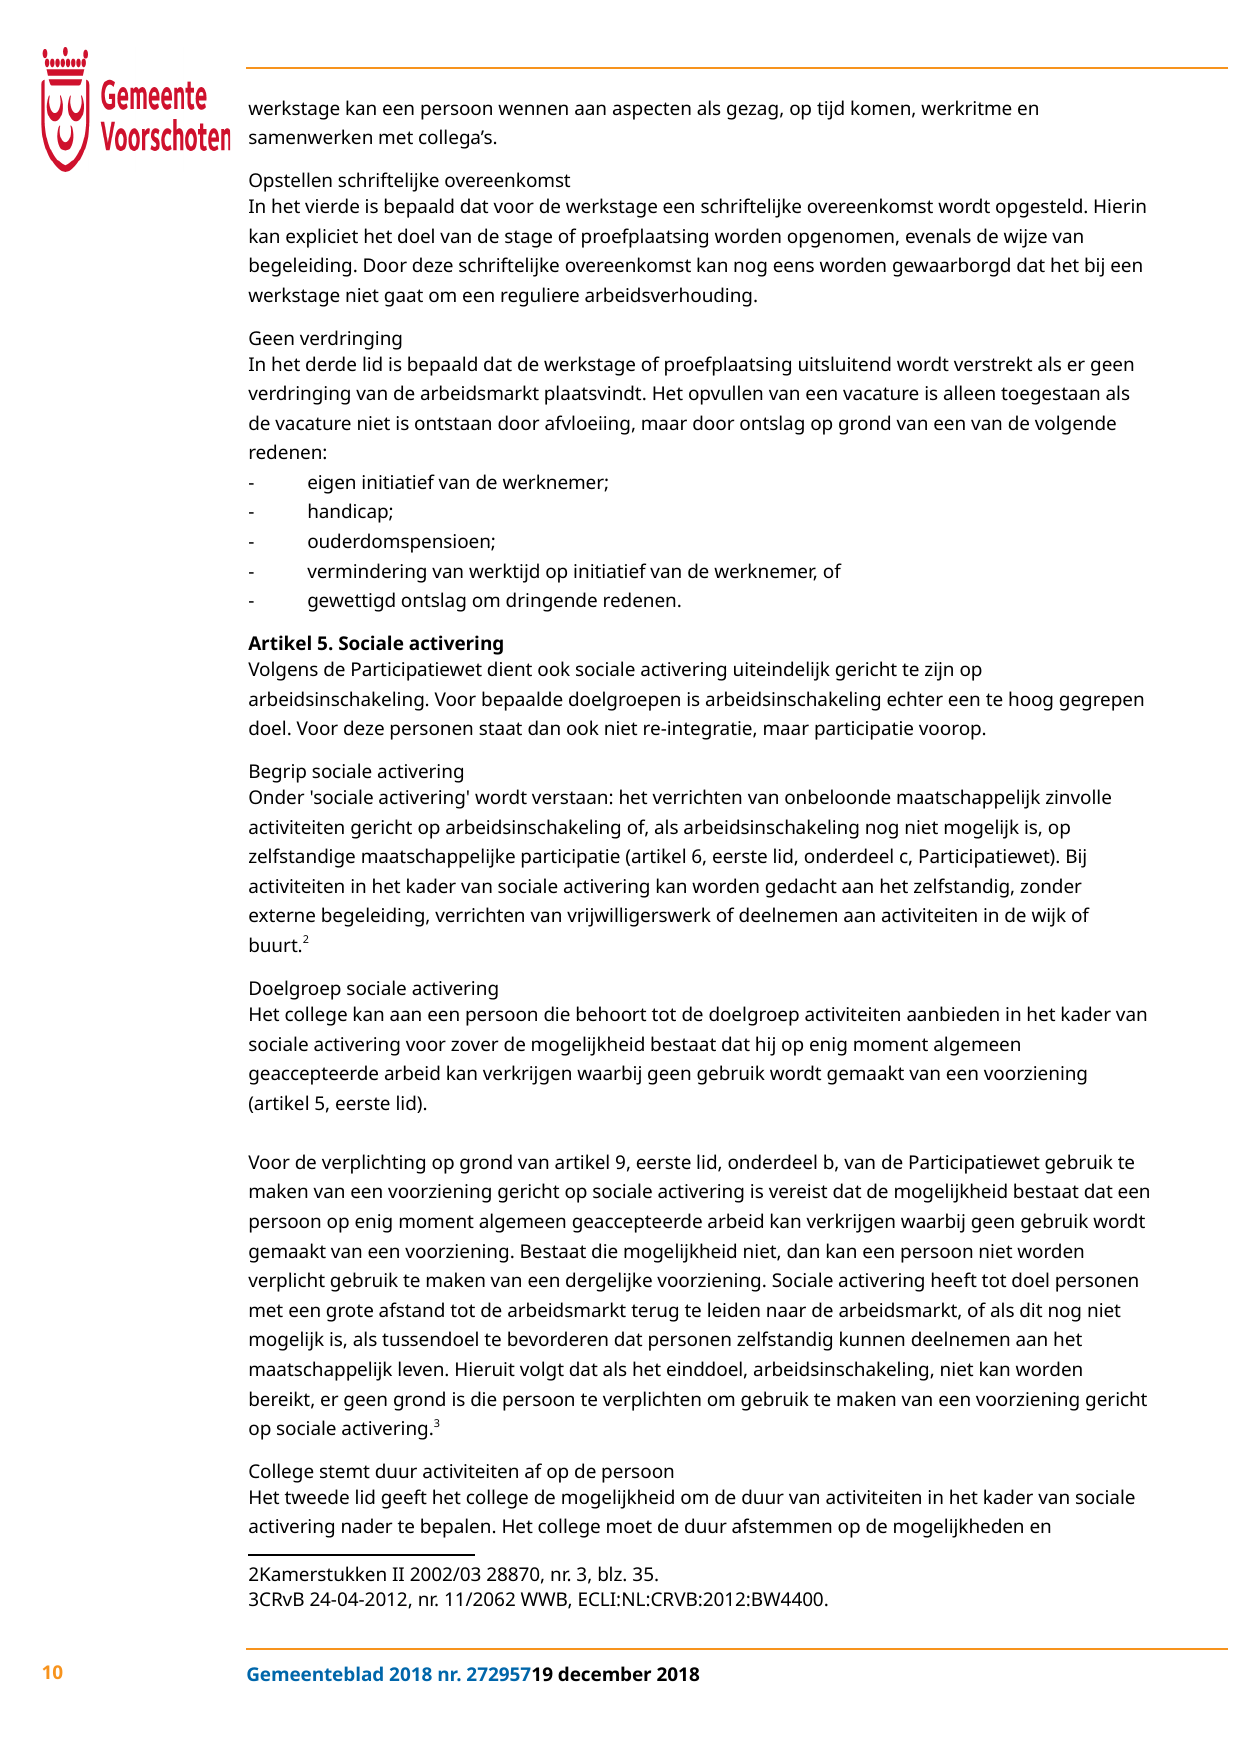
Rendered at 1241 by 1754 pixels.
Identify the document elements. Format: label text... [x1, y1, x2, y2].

text werkstage kan een persoon wennen aan aspecten als gezag, op tijd komen, werkritme en samenwerken met collega’s. [248, 95, 1152, 150]
text College stemt duur activiteiten af op de persoon [248, 1458, 1152, 1484]
text Doelgroep sociale activering [248, 975, 1152, 1001]
text Begrip sociale activering [248, 759, 1152, 784]
list ouderdomspensioen; [248, 528, 1152, 554]
text In het vierde is bepaald dat voor de werkstage een schriftelijke overeenkomst wordt opgesteld. Hierin kan expliciet het doel van de stage of proefplaatsing worden opgenomen, evenals de wijze van begeleiding. Door deze schriftelijke overeenkomst kan nog eens worden gewaarborgd dat het bij een werkstage niet gaat om een reguliere arbeidsverhouding. [248, 193, 1152, 308]
text Onder 'sociale activering' wordt verstaan: het verrichten van onbeloonde maatschappelijk zinvolle activiteiten gericht op arbeidsinschakeling of, als arbeidsinschakeling nog niet mogelijk is, op zelfstandige maatschappelijke participatie (artikel 6, eerste lid, onderdeel c, Participatiewet). Bij activiteiten in het kader van sociale activering kan worden gedacht aan het zelfstandig, zonder externe begeleiding, verrichten van vrijwilligerswerk of deelnemen aan activiteiten in de wijk of buurt. [248, 784, 1152, 958]
text Opstellen schriftelijke overeenkomst [248, 167, 1152, 193]
text Kamerstukken II 2002/03 28870, nr. 3, blz. 35. [248, 1561, 1152, 1586]
list eigen initiatief van de werknemer; [248, 469, 1152, 495]
list vermindering van werktijd op initiatief van de werknemer, of [248, 558, 1152, 584]
text Volgens de Participatiewet dient ook sociale activering uiteindelijk gericht te zijn op arbeidsinschakeling. Voor bepaalde doelgroepen is arbeidsinschakeling echter een te hoog gegrepen doel. Voor deze personen staat dan ook niet re-integratie, maar participatie voorop. [248, 656, 1152, 741]
text In het derde lid is bepaald dat de werkstage of proefplaatsing uitsluitend wordt verstrekt als er geen verdringing van de arbeidsmarkt plaatsvindt. Het opvullen van een vacature is alleen toegestaan als de vacature niet is ontstaan door afvloeiing, maar door ontslag op grond van een van de volgende redenen: [248, 351, 1152, 465]
text Voor de verplichting op grond van artikel 9, eerste lid, onderdeel b, van de Participatiewet gebruik te maken van een voorziening gericht op sociale activering is vereist dat de mogelijkheid bestaat dat een persoon op enig moment algemeen geaccepteerde arbeid kan verkrijgen waarbij geen gebruik wordt gemaakt van een voorziening. Bestaat die mogelijkheid niet, dan kan een persoon niet worden verplicht gebruik te maken van een dergelijke voorziening. Sociale activering heeft tot doel personen met een grote afstand tot de arbeidsmarkt terug te leiden naar de arbeidsmarkt, of als dit nog niet mogelijk is, als tussendoel te bevorderen dat personen zelfstandig kunnen deelnemen aan het maatschappelijk leven. Hieruit volgt dat als het einddoel, arbeidsinschakeling, niet kan worden bereikt, er geen grond is die persoon te verplichten om gebruik te maken van een voorziening gericht op sociale activering. [248, 1149, 1152, 1441]
text Geen verdringing [248, 325, 1152, 351]
text Artikel 5. Sociale activering [248, 631, 1152, 656]
text Het college kan aan een persoon die behoort tot de doelgroep activiteiten aanbieden in het kader van sociale activering voor zover de mogelijkheid bestaat dat hij op enig moment algemeen geaccepteerde arbeid kan verkrijgen waarbij geen gebruik wordt gemaakt van een voorziening (artikel 5, eerste lid). [248, 1001, 1152, 1116]
text Het tweede lid geeft het college de mogelijkheid om de duur van activiteiten in het kader van sociale activering nader te bepalen. Het college moet de duur afstemmen op de mogelijkheden en [248, 1484, 1152, 1539]
list gewettigd ontslag om dringende redenen. [248, 587, 1152, 613]
picture [41, 47, 231, 172]
list handicap; [248, 499, 1152, 524]
text CRvB 24-04-2012, nr. 11/2062 WWB, ECLI:NL:CRVB:2012:BW4400. [248, 1586, 1152, 1612]
